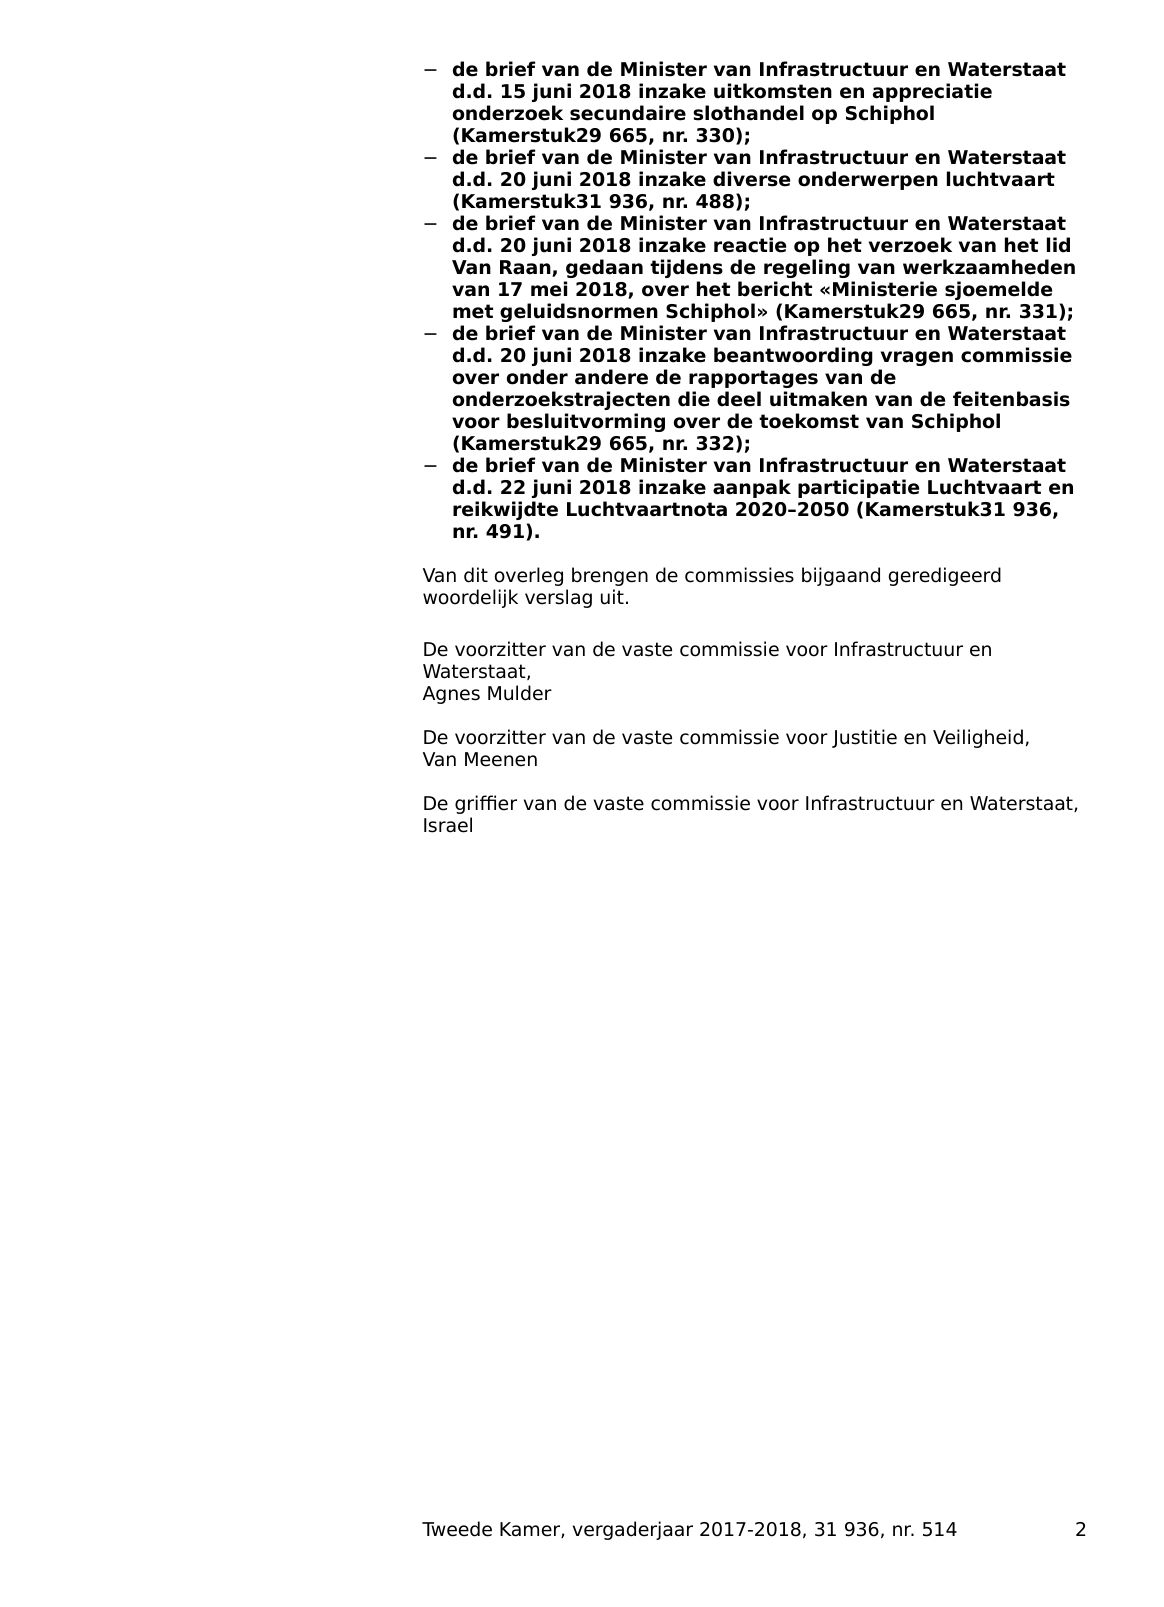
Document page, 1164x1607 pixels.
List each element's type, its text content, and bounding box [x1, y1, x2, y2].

text De voorzitter van de vaste commissie voor Infrastructuur en Waterstaat, Agnes Mulder [422, 639, 1087, 705]
text − de brief van de Minister van Infrastructuur en Waterstaat d.d. 20 juni 2018 inzake reactie op het verzoek van het lid Van Raan, gedaan tijdens de regeling van werkzaamheden van 17 mei 2018, over het bericht «Ministerie sjoemelde met geluidsnormen Schiphol» (Kamerstuk29 665, nr. 331); [422, 213, 1087, 323]
text De voorzitter van de vaste commissie voor Justitie en Veiligheid, Van Meenen [422, 727, 1087, 771]
text − de brief van de Minister van Infrastructuur en Waterstaat d.d. 22 juni 2018 inzake aanpak participatie Luchtvaart en reikwijdte Luchtvaartnota 2020–2050 (Kamerstuk31 936, nr. 491). [422, 455, 1087, 543]
text De griffier van de vaste commissie voor Infrastructuur en Waterstaat, Israel [422, 793, 1087, 837]
text − de brief van de Minister van Infrastructuur en Waterstaat d.d. 15 juni 2018 inzake uitkomsten en appreciatie onderzoek secundaire slothandel op Schiphol (Kamerstuk29 665, nr. 330); [422, 59, 1087, 147]
text Van dit overleg brengen de commissies bijgaand geredigeerd woordelijk verslag uit. [422, 565, 1087, 609]
text − de brief van de Minister van Infrastructuur en Waterstaat d.d. 20 juni 2018 inzake beantwoording vragen commissie over onder andere de rapportages van de onderzoekstrajecten die deel uitmaken van de feitenbasis voor besluitvorming over de toekomst van Schiphol (Kamerstuk29 665, nr. 332); [422, 323, 1087, 455]
text − de brief van de Minister van Infrastructuur en Waterstaat d.d. 20 juni 2018 inzake diverse onderwerpen luchtvaart (Kamerstuk31 936, nr. 488); [422, 147, 1087, 213]
